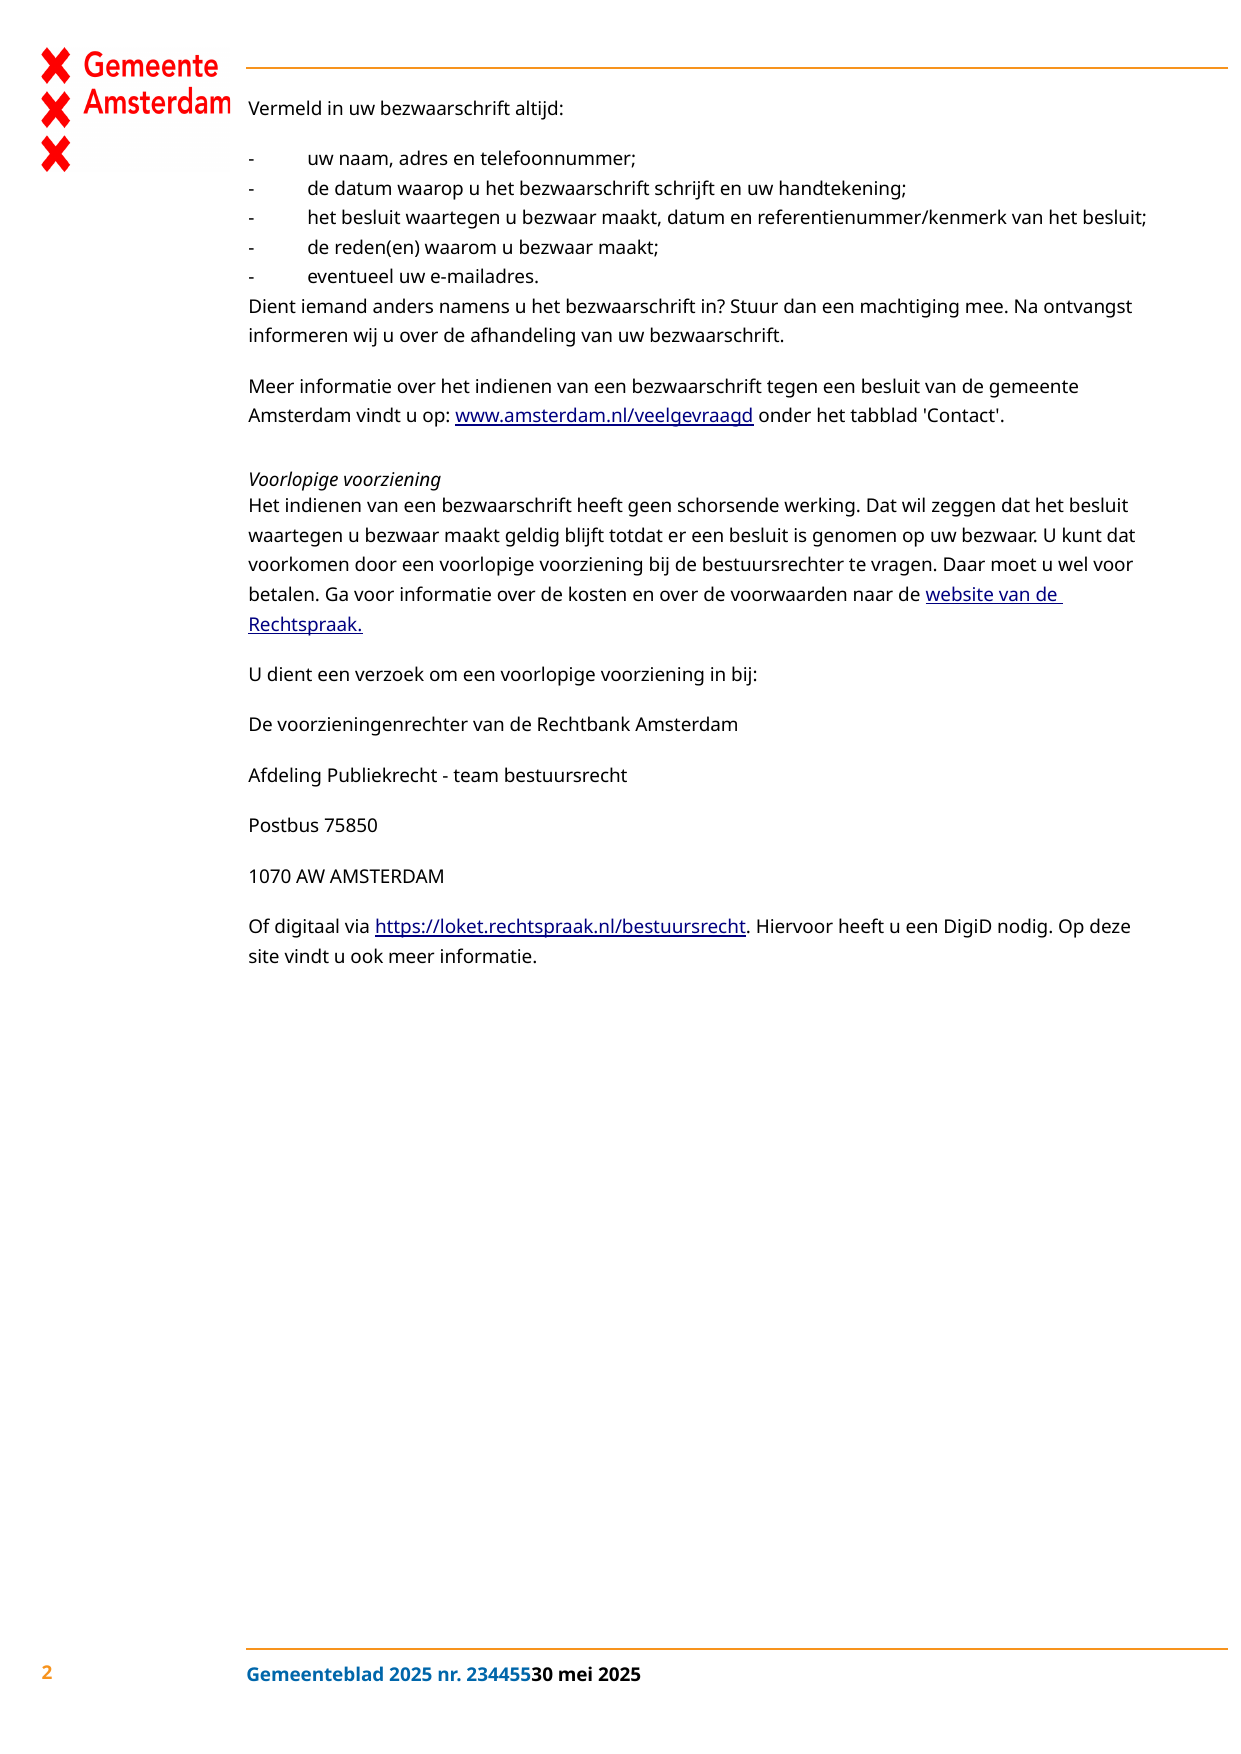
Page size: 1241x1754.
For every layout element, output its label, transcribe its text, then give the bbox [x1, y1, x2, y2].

list de reden(en) waarom u bezwaar maakt; [248, 234, 1152, 260]
list het besluit waartegen u bezwaar maakt, datum en referentienummer/kenmerk van het besluit; [248, 204, 1152, 230]
text Postbus 75850 [248, 812, 1152, 838]
text Voorlopige voorziening [248, 467, 1152, 492]
text U dient een verzoek om een voorlopige voorziening in bij: [248, 661, 1152, 687]
list eventueel uw e-mailadres. [248, 263, 1152, 289]
text Meer informatie over het indienen van een bezwaarschrift tegen een besluit van de gemeente Amsterdam vindt u op: www.amsterdam.nl/veelgevraagd onder het tabblad 'Contact'. [248, 373, 1152, 428]
text De voorzieningenrechter van de Rechtbank Amsterdam [248, 712, 1152, 737]
text Het indienen van een bezwaarschrift heeft geen schorsende werking. Dat wil zeggen dat het besluit waartegen u bezwaar maakt geldig blijft totdat er een besluit is genomen op uw bezwaar. U kunt dat voorkomen door een voorlopige voorziening bij de bestuursrechter te vragen. Daar moet u wel voor betalen. Ga voor informatie over de kosten en over de voorwaarden naar de website van de Rechtspraak. [248, 492, 1152, 636]
text Of digitaal via https://loket.rechtspraak.nl/bestuursrecht. Hiervoor heeft u een DigiD nodig. Op deze site vindt u ook meer informatie. [248, 913, 1152, 968]
list de datum waarop u het bezwaarschrift schrijft en uw handtekening; [248, 175, 1152, 201]
text Afdeling Publiekrecht - team bestuursrecht [248, 762, 1152, 788]
text Vermeld in uw bezwaarschrift altijd: [248, 95, 1152, 121]
list uw naam, adres en telefoonnummer; [248, 145, 1152, 171]
text 1070 AW AMSTERDAM [248, 863, 1152, 888]
picture [41, 47, 231, 172]
text Dient iemand anders namens u het bezwaarschrift in? Stuur dan een machtiging mee. Na ontvangst informeren wij u over de afhandeling van uw bezwaarschrift. [248, 293, 1152, 348]
